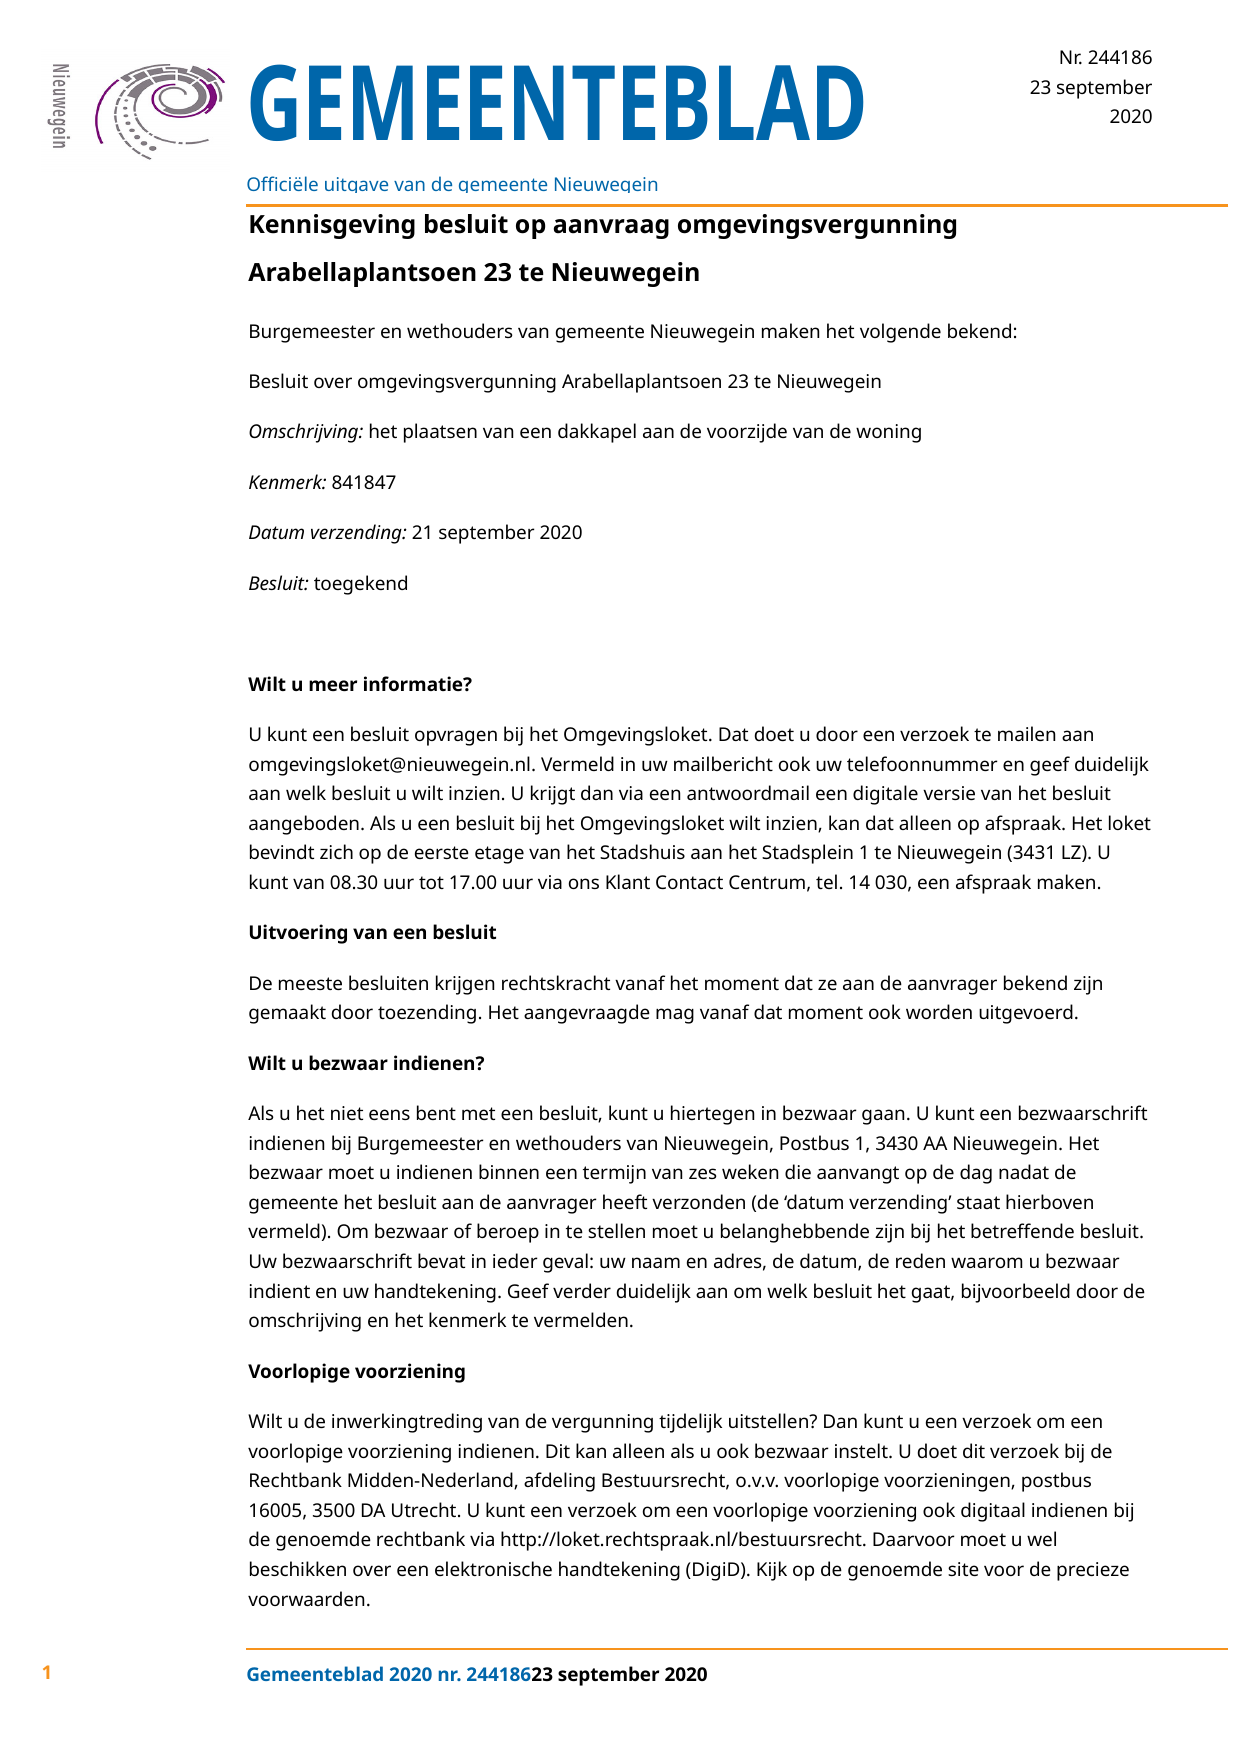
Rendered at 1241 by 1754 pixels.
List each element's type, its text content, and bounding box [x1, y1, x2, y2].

text De meeste besluiten krijgen rechtskracht vanaf het moment dat ze aan de aanvrager bekend zijn gemaakt door toezending. Het aangevraagde mag vanaf dat moment ook worden uitgevoerd. [248, 970, 1152, 1025]
picture [41, 47, 231, 172]
text Voorlopige voorziening [248, 1358, 1152, 1384]
text Datum verzending: 21 september 2020 [248, 519, 1152, 545]
text Als u het niet eens bent met een besluit, kunt u hiertegen in bezwaar gaan. U kunt een bezwaarschrift indienen bij Burgemeester en wethouders van Nieuwegein, Postbus 1, 3430 AA Nieuwegein. Het bezwaar moet u indienen binnen een termijn van zes weken die aanvangt op de dag nadat de gemeente het besluit aan de aanvrager heeft verzonden (de ‘datum verzending’ staat hierboven vermeld). Om bezwaar of beroep in te stellen moet u belanghebbende zijn bij het betreffende besluit. Uw bezwaarschrift bevat in ieder geval: uw naam en adres, de datum, de reden waarom u bezwaar indient en uw handtekening. Geef verder duidelijk aan om welk besluit het gaat, bijvoorbeeld door de omschrijving en het kenmerk te vermelden. [248, 1100, 1152, 1333]
text Omschrijving: het plaatsen van een dakkapel aan de voorzijde van de woning [248, 419, 1152, 444]
text Wilt u meer informatie? [248, 671, 1152, 697]
text Besluit over omgevingsvergunning Arabellaplantsoen 23 te Nieuwegein [248, 368, 1152, 394]
text Kennisgeving besluit op aanvraag omgevingsvergunning Arabellaplantsoen 23 te Nieuwegein [248, 207, 1152, 288]
text Kenmerk: 841847 [248, 469, 1152, 495]
text Wilt u bezwaar indienen? [248, 1050, 1152, 1076]
text Uitvoering van een besluit [248, 919, 1152, 945]
text Burgemeester en wethouders van gemeente Nieuwegein maken het volgende bekend: [248, 318, 1152, 344]
text U kunt een besluit opvragen bij het Omgevingsloket. Dat doet u door een verzoek te mailen aan omgevingsloket@nieuwegein.nl. Vermeld in uw mailbericht ook uw telefoonnummer en geef duidelijk aan welk besluit u wilt inzien. U krijgt dan via een antwoordmail een digitale versie van het besluit aangeboden. Als u een besluit bij het Omgevingsloket wilt inzien, kan dat alleen op afspraak. Het loket bevindt zich op de eerste etage van het Stadshuis aan het Stadsplein 1 te Nieuwegein (3431 LZ). U kunt van 08.30 uur tot 17.00 uur via ons Klant Contact Centrum, tel. 14 030, een afspraak maken. [248, 721, 1152, 895]
text Wilt u de inwerkingtreding van de vergunning tijdelijk uitstellen? Dan kunt u een verzoek om een voorlopige voorziening indienen. Dit kan alleen als u ook bezwaar instelt. U doet dit verzoek bij de Rechtbank Midden-Nederland, afdeling Bestuursrecht, o.v.v. voorlopige voorzieningen, postbus 16005, 3500 DA Utrecht. U kunt een verzoek om een voorlopige voorziening ook digitaal indienen bij de genoemde rechtbank via http://loket.rechtspraak.nl/bestuursrecht. Daarvoor moet u wel beschikken over een elektronische handtekening (DigiD). Kijk op de genoemde site voor de precieze voorwaarden. [248, 1408, 1152, 1612]
text Besluit: toegekend [248, 570, 1152, 596]
